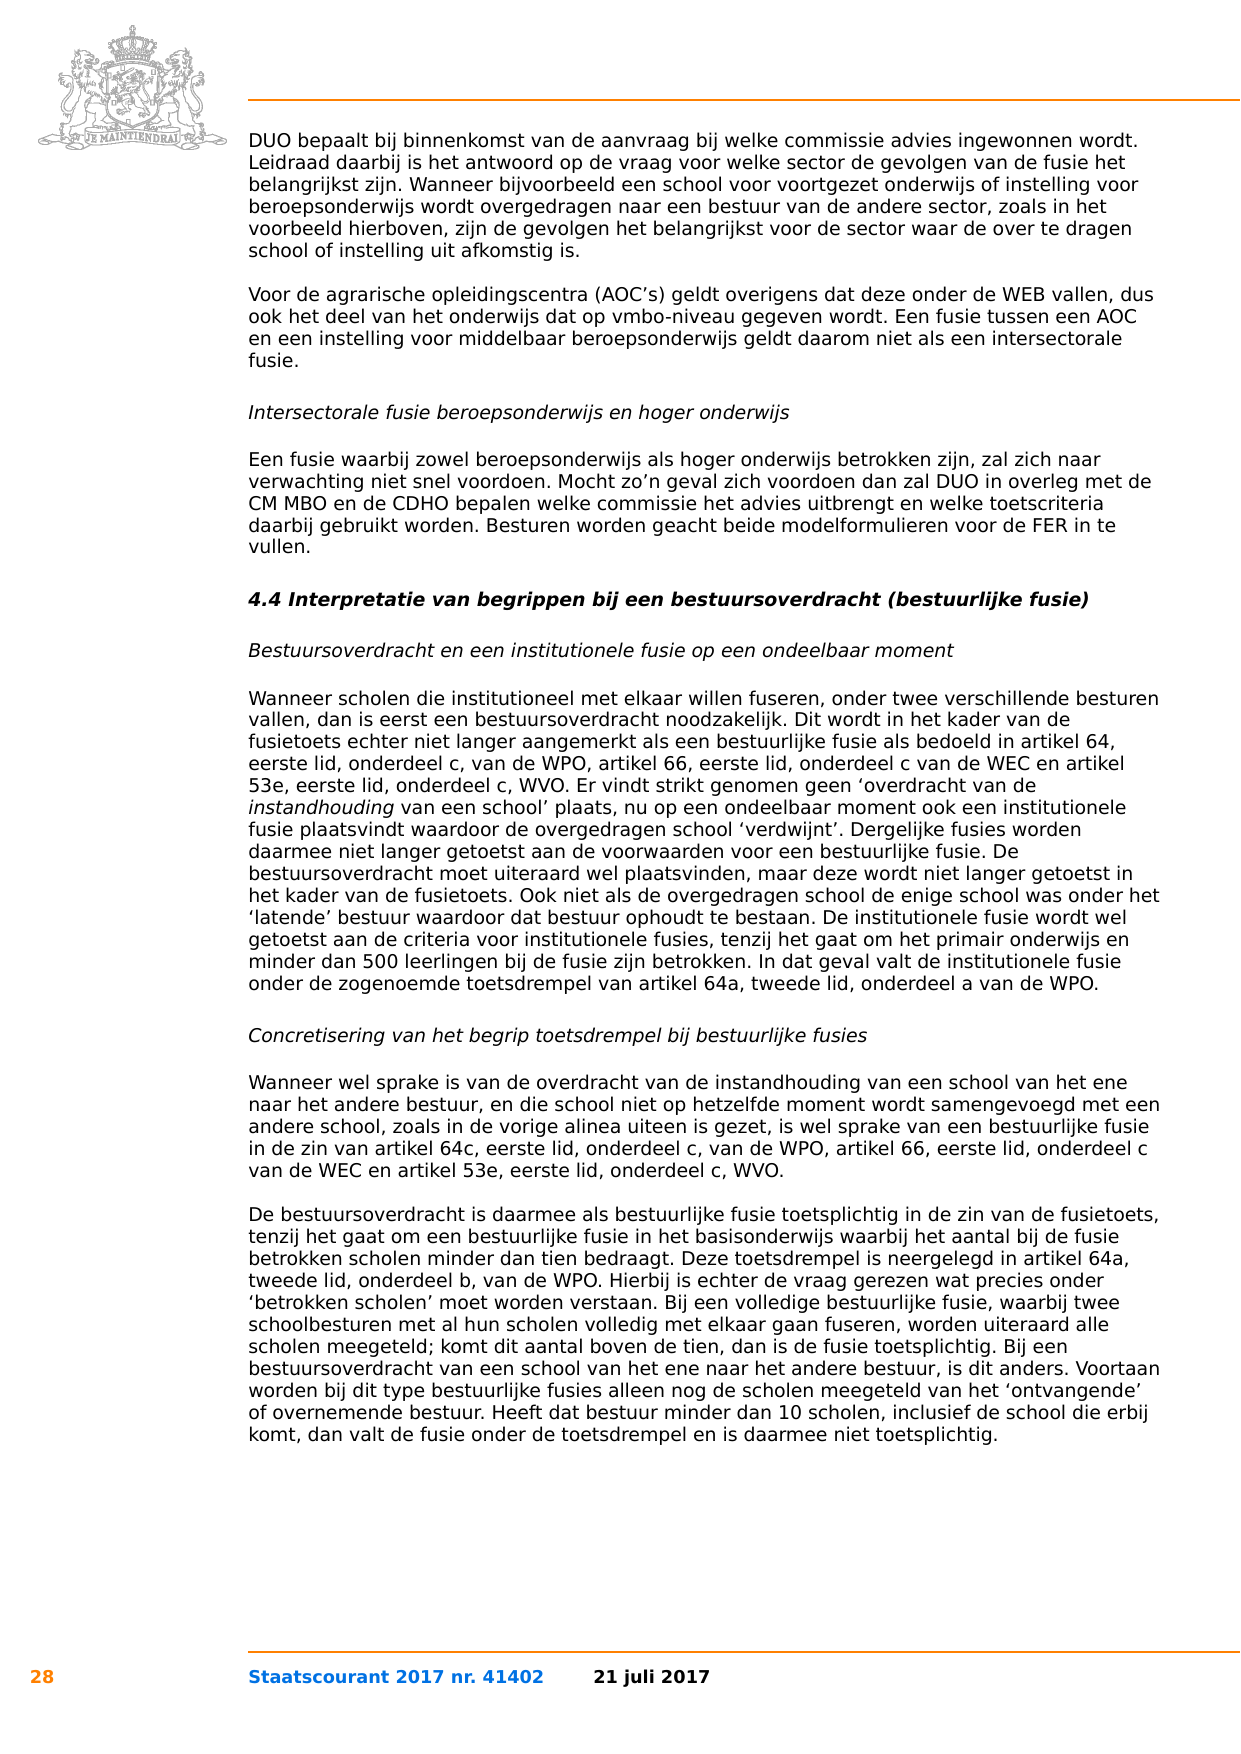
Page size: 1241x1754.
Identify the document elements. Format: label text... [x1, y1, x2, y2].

text Voor de agrarische opleidingscentra (AOC’s) geldt overigens dat deze onder de WEB vallen, dus ook het deel van het onderwijs dat op vmbo-niveau gegeven wordt. Een fusie tussen een AOC en een instelling voor middelbaar beroepsonderwijs geldt daarom niet als een intersectorale fusie. [248, 284, 1163, 372]
text De bestuursoverdracht is daarmee als bestuurlijke fusie toetsplichtig in de zin van de fusietoets, tenzij het gaat om een bestuurlijke fusie in het basisonderwijs waarbij het aantal bij de fusie betrokken scholen minder dan tien bedraagt. Deze toetsdrempel is neergelegd in artikel 64a, tweede lid, onderdeel b, van de WPO. Hierbij is echter de vraag gerezen wat precies onder ‘betrokken scholen’ moet worden verstaan. Bij een volledige bestuurlijke fusie, waarbij twee schoolbesturen met al hun scholen volledig met elkaar gaan fuseren, worden uiteraard alle scholen meegeteld; komt dit aantal boven de tien, dan is de fusie toetsplichtig. Bij een bestuursoverdracht van een school van het ene naar het andere bestuur, is dit anders. Voortaan worden bij dit type bestuurlijke fusies alleen nog de scholen meegeteld van het ‘ontvangende’ of overnemende bestuur. Heeft dat bestuur minder dan 10 scholen, inclusief de school die erbij komt, dan valt de fusie onder de toetsdrempel en is daarmee niet toetsplichtig. [248, 1204, 1163, 1446]
text DUO bepaalt bij binnenkomst van de aanvraag bij welke commissie advies ingewonnen wordt. Leidraad daarbij is het antwoord op de vraag voor welke sector de gevolgen van de fusie het belangrijkst zijn. Wanneer bijvoorbeeld een school voor voortgezet onderwijs of instelling voor beroepsonderwijs wordt overgedragen naar een bestuur van de andere sector, zoals in het voorbeeld hierboven, zijn de gevolgen het belangrijkst voor de sector waar de over te dragen school of instelling uit afkomstig is. [248, 130, 1163, 262]
picture [38, 25, 227, 150]
subtitle Concretisering van het begrip toetsdrempel bij bestuurlijke fusies [248, 1025, 1163, 1047]
subtitle Intersectorale fusie beroepsonderwijs en hoger onderwijs [248, 402, 1163, 423]
subtitle 4.4 Interpretatie van begrippen bij een bestuursoverdracht (bestuurlijke fusie) [248, 588, 1163, 610]
text Wanneer scholen die institutioneel met elkaar willen fuseren, onder twee verschillende besturen vallen, dan is eerst een bestuursoverdracht noodzakelijk. Dit wordt in het kader van de fusietoets echter niet langer aangemerkt als een bestuurlijke fusie als bedoeld in artikel 64, eerste lid, onderdeel c, van de WPO, artikel 66, eerste lid, onderdeel c van de WEC en artikel 53e, eerste lid, onderdeel c, WVO. Er vindt strikt genomen geen ‘overdracht van de instandhouding van een school’ plaats, nu op een ondeelbaar moment ook een institutionele fusie plaatsvindt waardoor de overgedragen school ‘verdwijnt’. Dergelijke fusies worden daarmee niet langer getoetst aan de voorwaarden voor een bestuurlijke fusie. De bestuursoverdracht moet uiteraard wel plaatsvinden, maar deze wordt niet langer getoetst in het kader van de fusietoets. Ook niet als de overgedragen school de enige school was onder het ‘latende’ bestuur waardoor dat bestuur ophoudt te bestaan. De institutionele fusie wordt wel getoetst aan de criteria voor institutionele fusies, tenzij het gaat om het primair onderwijs en minder dan 500 leerlingen bij de fusie zijn betrokken. In dat geval valt de institutionele fusie onder de zogenoemde toetsdrempel van artikel 64a, tweede lid, onderdeel a van de WPO. [248, 687, 1163, 995]
subtitle Bestuursoverdracht en een institutionele fusie op een ondeelbaar moment [248, 640, 1163, 662]
text Wanneer wel sprake is van de overdracht van de instandhouding van een school van het ene naar het andere bestuur, en die school niet op hetzelfde moment wordt samengevoegd met een andere school, zoals in de vorige alinea uiteen is gezet, is wel sprake van een bestuurlijke fusie in de zin van artikel 64c, eerste lid, onderdeel c, van de WPO, artikel 66, eerste lid, onderdeel c van de WEC en artikel 53e, eerste lid, onderdeel c, WVO. [248, 1072, 1163, 1182]
text Een fusie waarbij zowel beroepsonderwijs als hoger onderwijs betrokken zijn, zal zich naar verwachting niet snel voordoen. Mocht zo’n geval zich voordoen dan zal DUO in overleg met de CM MBO en de CDHO bepalen welke commissie het advies uitbrengt en welke toetscriteria daarbij gebruikt worden. Besturen worden geacht beide modelformulieren voor de FER in te vullen. [248, 448, 1163, 558]
